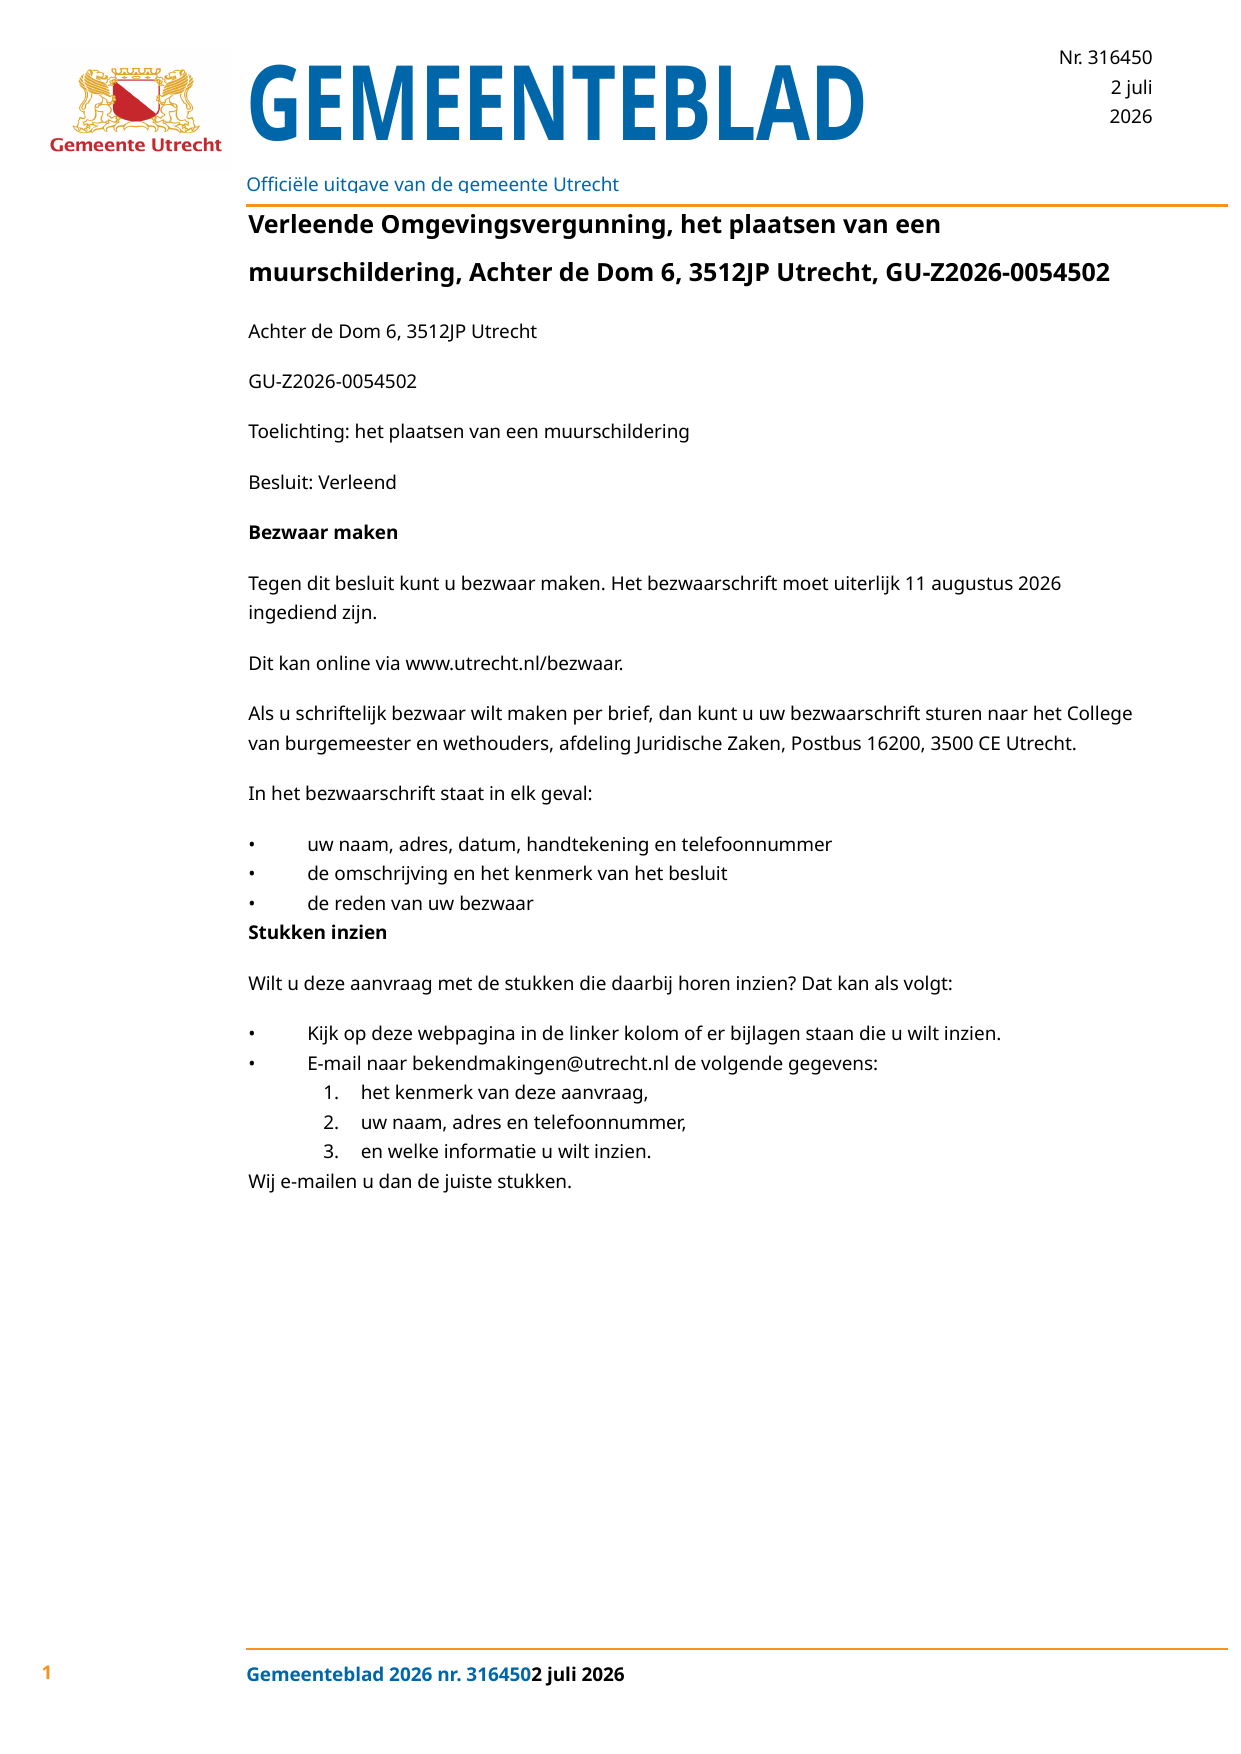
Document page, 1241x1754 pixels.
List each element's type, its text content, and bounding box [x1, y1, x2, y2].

text Bezwaar maken [248, 519, 1152, 545]
text Wij e-mailen u dan de juiste stukken. [248, 1168, 1152, 1194]
list uw naam, adres, datum, handtekening en telefoonnummer [248, 831, 1152, 857]
list de reden van uw bezwaar [248, 890, 1152, 916]
list Kijk op deze webpagina in de linker kolom of er bijlagen staan die u wilt inzien. [248, 1020, 1152, 1046]
list de omschrijving en het kenmerk van het besluit [248, 860, 1152, 886]
text Achter de Dom 6, 3512JP Utrecht [248, 318, 1152, 344]
picture [41, 47, 231, 172]
text GU-Z2026-0054502 [248, 368, 1152, 394]
text Verleende Omgevingsvergunning, het plaatsen van een muurschildering, Achter de Dom 6, 3512JP Utrecht, GU-Z2026-0054502 [248, 207, 1152, 288]
text Als u schriftelijk bezwaar wilt maken per brief, dan kunt u uw bezwaarschrift sturen naar het College van burgemeester en wethouders, afdeling Juridische Zaken, Postbus 16200, 3500 CE Utrecht. [248, 700, 1152, 756]
text Dit kan online via www.utrecht.nl/bezwaar. [248, 650, 1152, 676]
text Wilt u deze aanvraag met de stukken die daarbij horen inzien? Dat kan als volgt: [248, 970, 1152, 996]
text In het bezwaarschrift staat in elk geval: [248, 780, 1152, 806]
list uw naam, adres en telefoonnummer, [323, 1109, 1152, 1135]
text Besluit: Verleend [248, 469, 1152, 495]
list het kenmerk van deze aanvraag, [323, 1079, 1152, 1105]
text Toelichting: het plaatsen van een muurschildering [248, 419, 1152, 444]
list en welke informatie u wilt inzien. [323, 1139, 1152, 1164]
text Tegen dit besluit kunt u bezwaar maken. Het bezwaarschrift moet uiterlijk 11 augustus 2026 ingediend zijn. [248, 570, 1152, 625]
list E-mail naar bekendmakingen@utrecht.nl de volgende gegevens: [248, 1050, 1152, 1076]
text Stukken inzien [248, 919, 1152, 945]
